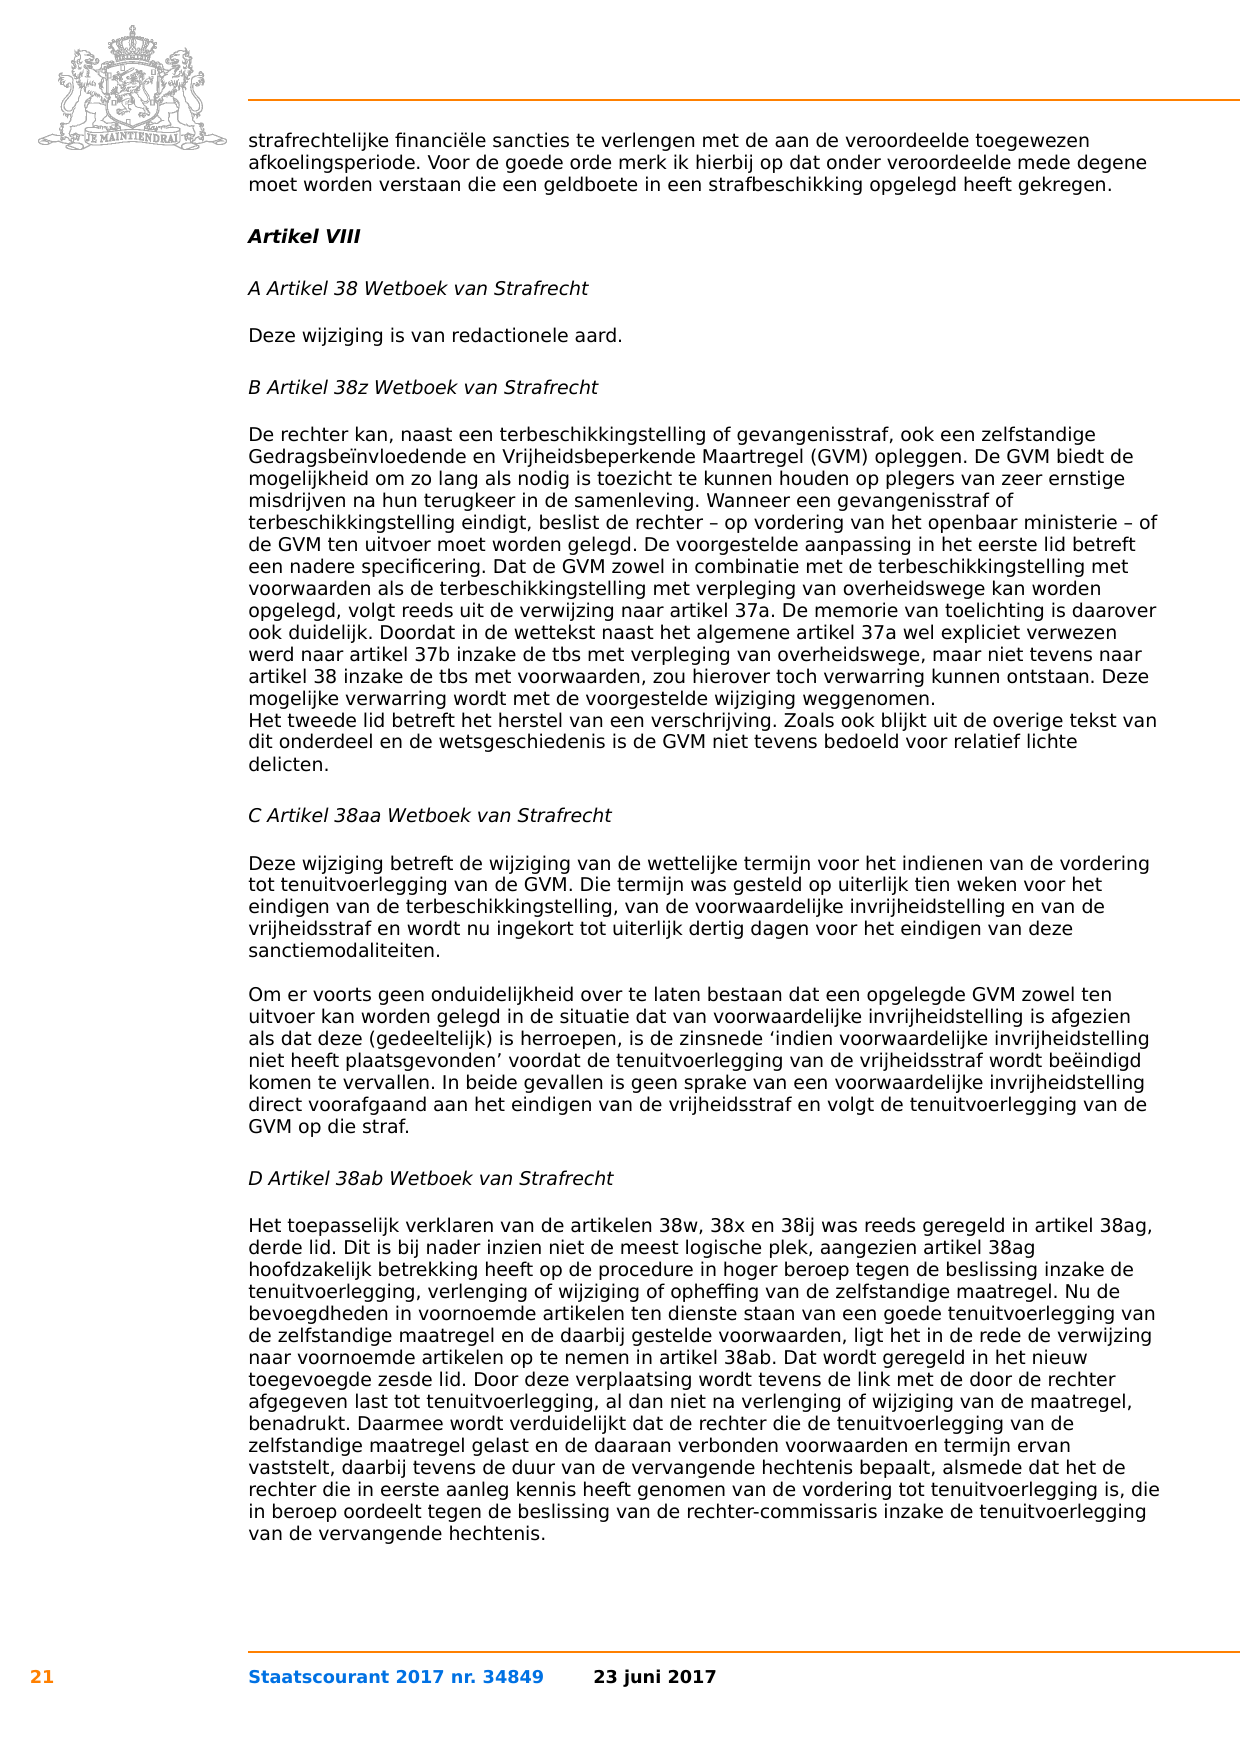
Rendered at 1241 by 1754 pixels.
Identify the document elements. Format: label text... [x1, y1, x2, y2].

text Deze wijziging is van redactionele aard. [248, 325, 1163, 347]
subtitle Artikel VIII [248, 226, 1163, 248]
text Deze wijziging betreft de wijziging van de wettelijke termijn voor het indienen van de vordering tot tenuitvoerlegging van de GVM. Die termijn was gesteld op uiterlijk tien weken voor het eindigen van de terbeschikkingstelling, van de voorwaardelijke invrijheidstelling en van de vrijheidsstraf en wordt nu ingekort tot uiterlijk dertig dagen voor het eindigen van deze sanctiemodaliteiten. [248, 852, 1163, 962]
picture [38, 25, 227, 150]
text Om er voorts geen onduidelijkheid over te laten bestaan dat een opgelegde GVM zowel ten uitvoer kan worden gelegd in de situatie dat van voorwaardelijke invrijheidstelling is afgezien als dat deze (gedeeltelijk) is herroepen, is de zinsnede ‘indien voorwaardelijke invrijheidstelling niet heeft plaatsgevonden’ voordat de tenuitvoerlegging van de vrijheidsstraf wordt beëindigd komen te vervallen. In beide gevallen is geen sprake van een voorwaardelijke invrijheidstelling direct voorafgaand aan het eindigen van de vrijheidsstraf en volgt de tenuitvoerlegging van de GVM op die straf. [248, 984, 1163, 1138]
subtitle C Artikel 38aa Wetboek van Strafrecht [248, 805, 1163, 827]
text Het toepasselijk verklaren van de artikelen 38w, 38x en 38ij was reeds geregeld in artikel 38ag, derde lid. Dit is bij nader inzien niet de meest logische plek, aangezien artikel 38ag hoofdzakelijk betrekking heeft op de procedure in hoger beroep tegen de beslissing inzake de tenuitvoerlegging, verlenging of wijziging of opheffing van de zelfstandige maatregel. Nu de bevoegdheden in voornoemde artikelen ten dienste staan van een goede tenuitvoerlegging van de zelfstandige maatregel en de daarbij gestelde voorwaarden, ligt het in de rede de verwijzing naar voornoemde artikelen op te nemen in artikel 38ab. Dat wordt geregeld in het nieuw toegevoegde zesde lid. Door deze verplaatsing wordt tevens de link met de door de rechter afgegeven last tot tenuitvoerlegging, al dan niet na verlenging of wijziging van de maatregel, benadrukt. Daarmee wordt verduidelijkt dat de rechter die de tenuitvoerlegging van de zelfstandige maatregel gelast en de daaraan verbonden voorwaarden en termijn ervan vaststelt, daarbij tevens de duur van de vervangende hechtenis bepaalt, alsmede dat het de rechter die in eerste aanleg kennis heeft genomen van de vordering tot tenuitvoerlegging is, die in beroep oordeelt tegen de beslissing van de rechter-commissaris inzake de tenuitvoerlegging van de vervangende hechtenis. [248, 1215, 1163, 1545]
text De rechter kan, naast een terbeschikkingstelling of gevangenisstraf, ook een zelfstandige Gedragsbeïnvloedende en Vrijheidsbeperkende Maartregel (GVM) opleggen. De GVM biedt de mogelijkheid om zo lang als nodig is toezicht te kunnen houden op plegers van zeer ernstige misdrijven na hun terugkeer in de samenleving. Wanneer een gevangenisstraf of terbeschikkingstelling eindigt, beslist de rechter – op vordering van het openbaar ministerie – of de GVM ten uitvoer moet worden gelegd. De voorgestelde aanpassing in het eerste lid betreft een nadere specificering. Dat de GVM zowel in combinatie met de terbeschikkingstelling met voorwaarden als de terbeschikkingstelling met verpleging van overheidswege kan worden opgelegd, volgt reeds uit de verwijzing naar artikel 37a. De memorie van toelichting is daarover ook duidelijk. Doordat in de wettekst naast het algemene artikel 37a wel expliciet verwezen werd naar artikel 37b inzake de tbs met verpleging van overheidswege, maar niet tevens naar artikel 38 inzake de tbs met voorwaarden, zou hierover toch verwarring kunnen ontstaan. Deze mogelijke verwarring wordt met de voorgestelde wijziging weggenomen. [248, 424, 1163, 709]
text strafrechtelijke financiële sancties te verlengen met de aan de veroordeelde toegewezen afkoelingsperiode. Voor de goede orde merk ik hierbij op dat onder veroordeelde mede degene moet worden verstaan die een geldboete in een strafbeschikking opgelegd heeft gekregen. [248, 130, 1163, 196]
text Het tweede lid betreft het herstel van een verschrijving. Zoals ook blijkt uit de overige tekst van dit onderdeel en de wetsgeschiedenis is de GVM niet tevens bedoeld voor relatief lichte delicten. [248, 709, 1163, 775]
subtitle D Artikel 38ab Wetboek van Strafrecht [248, 1168, 1163, 1190]
subtitle A Artikel 38 Wetboek van Strafrecht [248, 278, 1163, 300]
subtitle B Artikel 38z Wetboek van Strafrecht [248, 377, 1163, 399]
